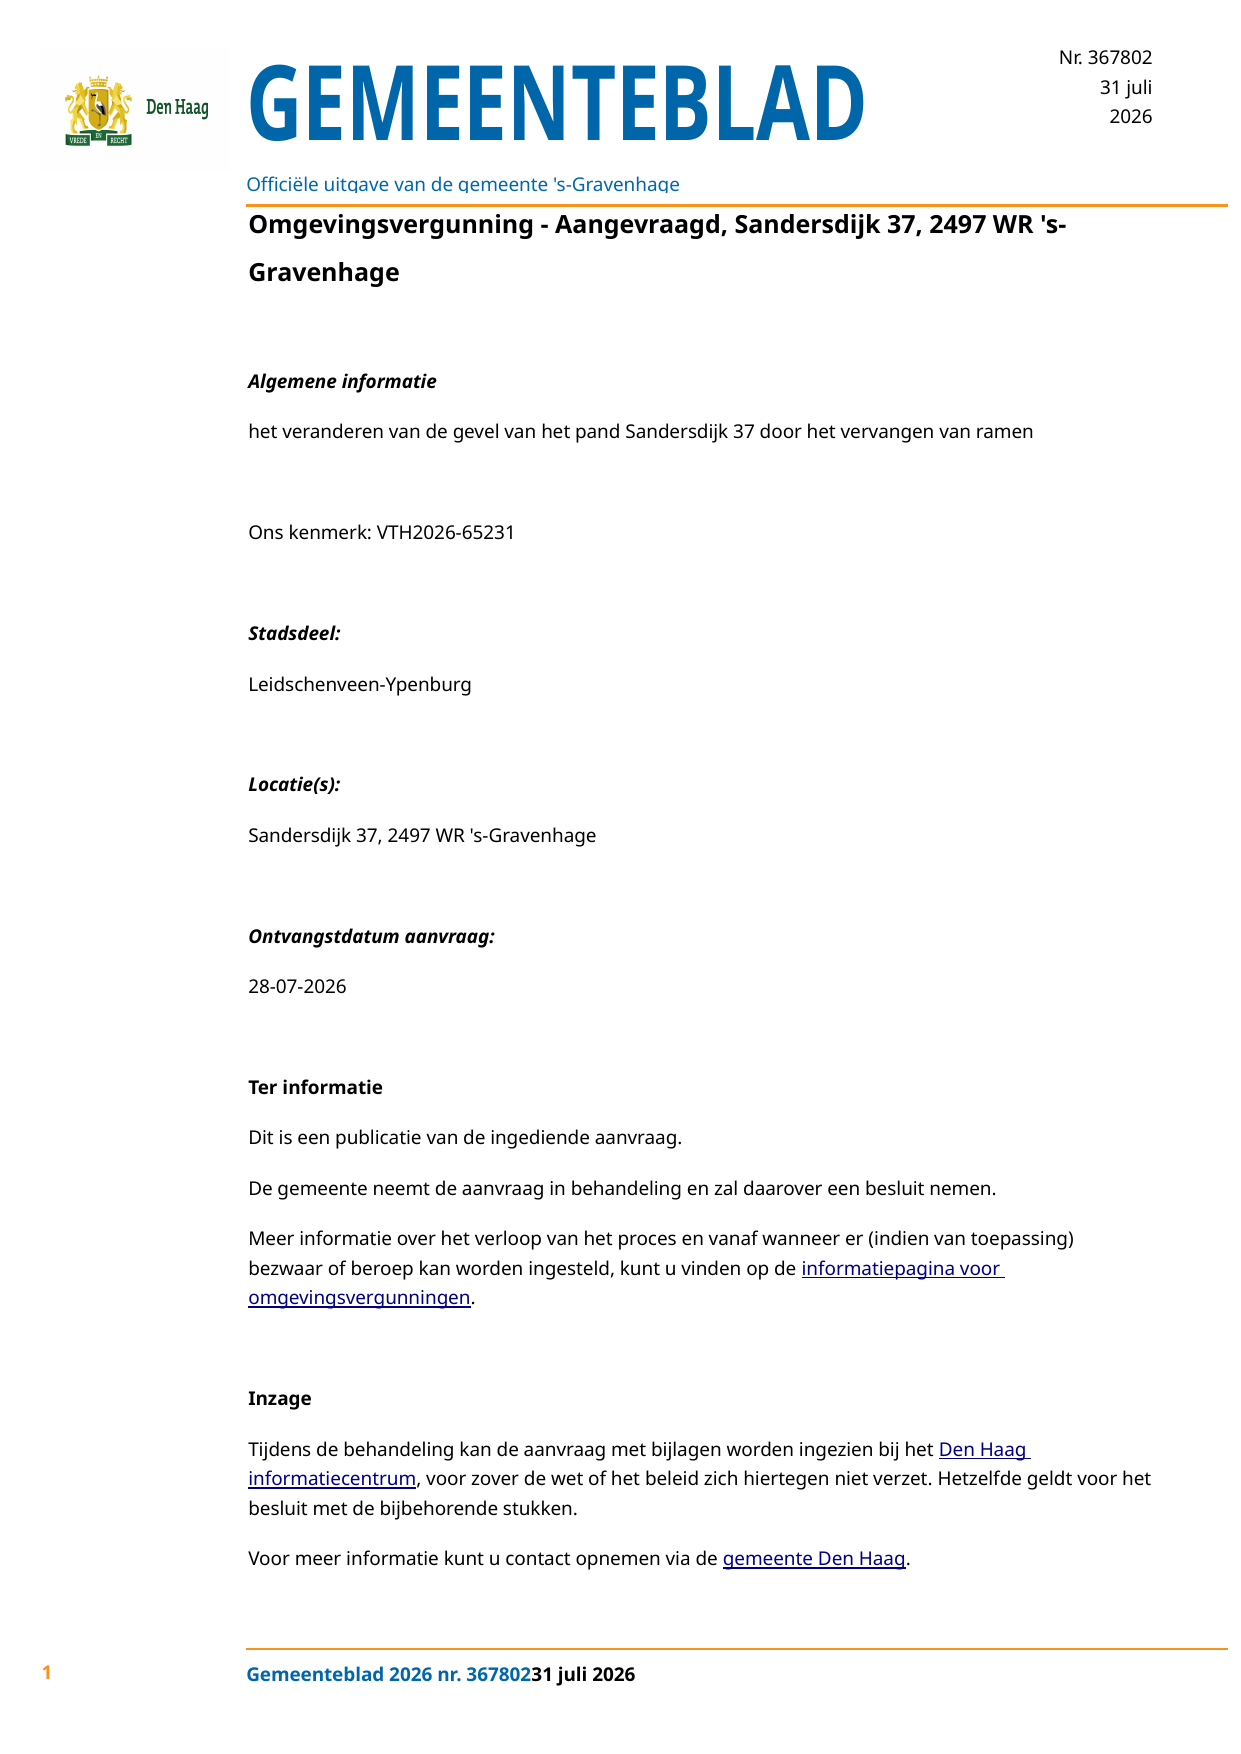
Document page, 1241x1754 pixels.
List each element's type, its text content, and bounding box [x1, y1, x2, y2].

text Ons kenmerk: VTH2026-65231 [248, 519, 1152, 545]
text Stadsdeel: [248, 620, 1152, 646]
text De gemeente neemt de aanvraag in behandeling en zal daarover een besluit nemen. [248, 1175, 1152, 1201]
text Meer informatie over het verloop van het proces en vanaf wanneer er (indien van toepassing) bezwaar of beroep kan worden ingesteld, kunt u vinden op de informatiepagina voor omgevingsvergunningen. [248, 1225, 1152, 1310]
text Tijdens de behandeling kan de aanvraag met bijlagen worden ingezien bij het Den Haag informatiecentrum, voor zover de wet of het beleid zich hiertegen niet verzet. Hetzelfde geldt voor het besluit met de bijbehorende stukken. [248, 1436, 1152, 1521]
text Dit is een publicatie van de ingediende aanvraag. [248, 1124, 1152, 1150]
text Ontvangstdatum aanvraag: [248, 923, 1152, 949]
text Ter informatie [248, 1074, 1152, 1100]
text Leidschenveen-Ypenburg [248, 671, 1152, 697]
text het veranderen van de gevel van het pand Sandersdijk 37 door het vervangen van ramen [248, 419, 1152, 444]
picture [41, 47, 231, 172]
text Omgevingsvergunning - Aangevraagd, Sandersdijk 37, 2497 WR 's-Gravenhage [248, 207, 1152, 288]
text Sandersdijk 37, 2497 WR 's-Gravenhage [248, 822, 1152, 848]
text 28-07-2026 [248, 973, 1152, 999]
text Locatie(s): [248, 772, 1152, 797]
text Voor meer informatie kunt u contact opnemen via de gemeente Den Haag. [248, 1545, 1152, 1571]
text Algemene informatie [248, 368, 1152, 394]
text Inzage [248, 1385, 1152, 1411]
